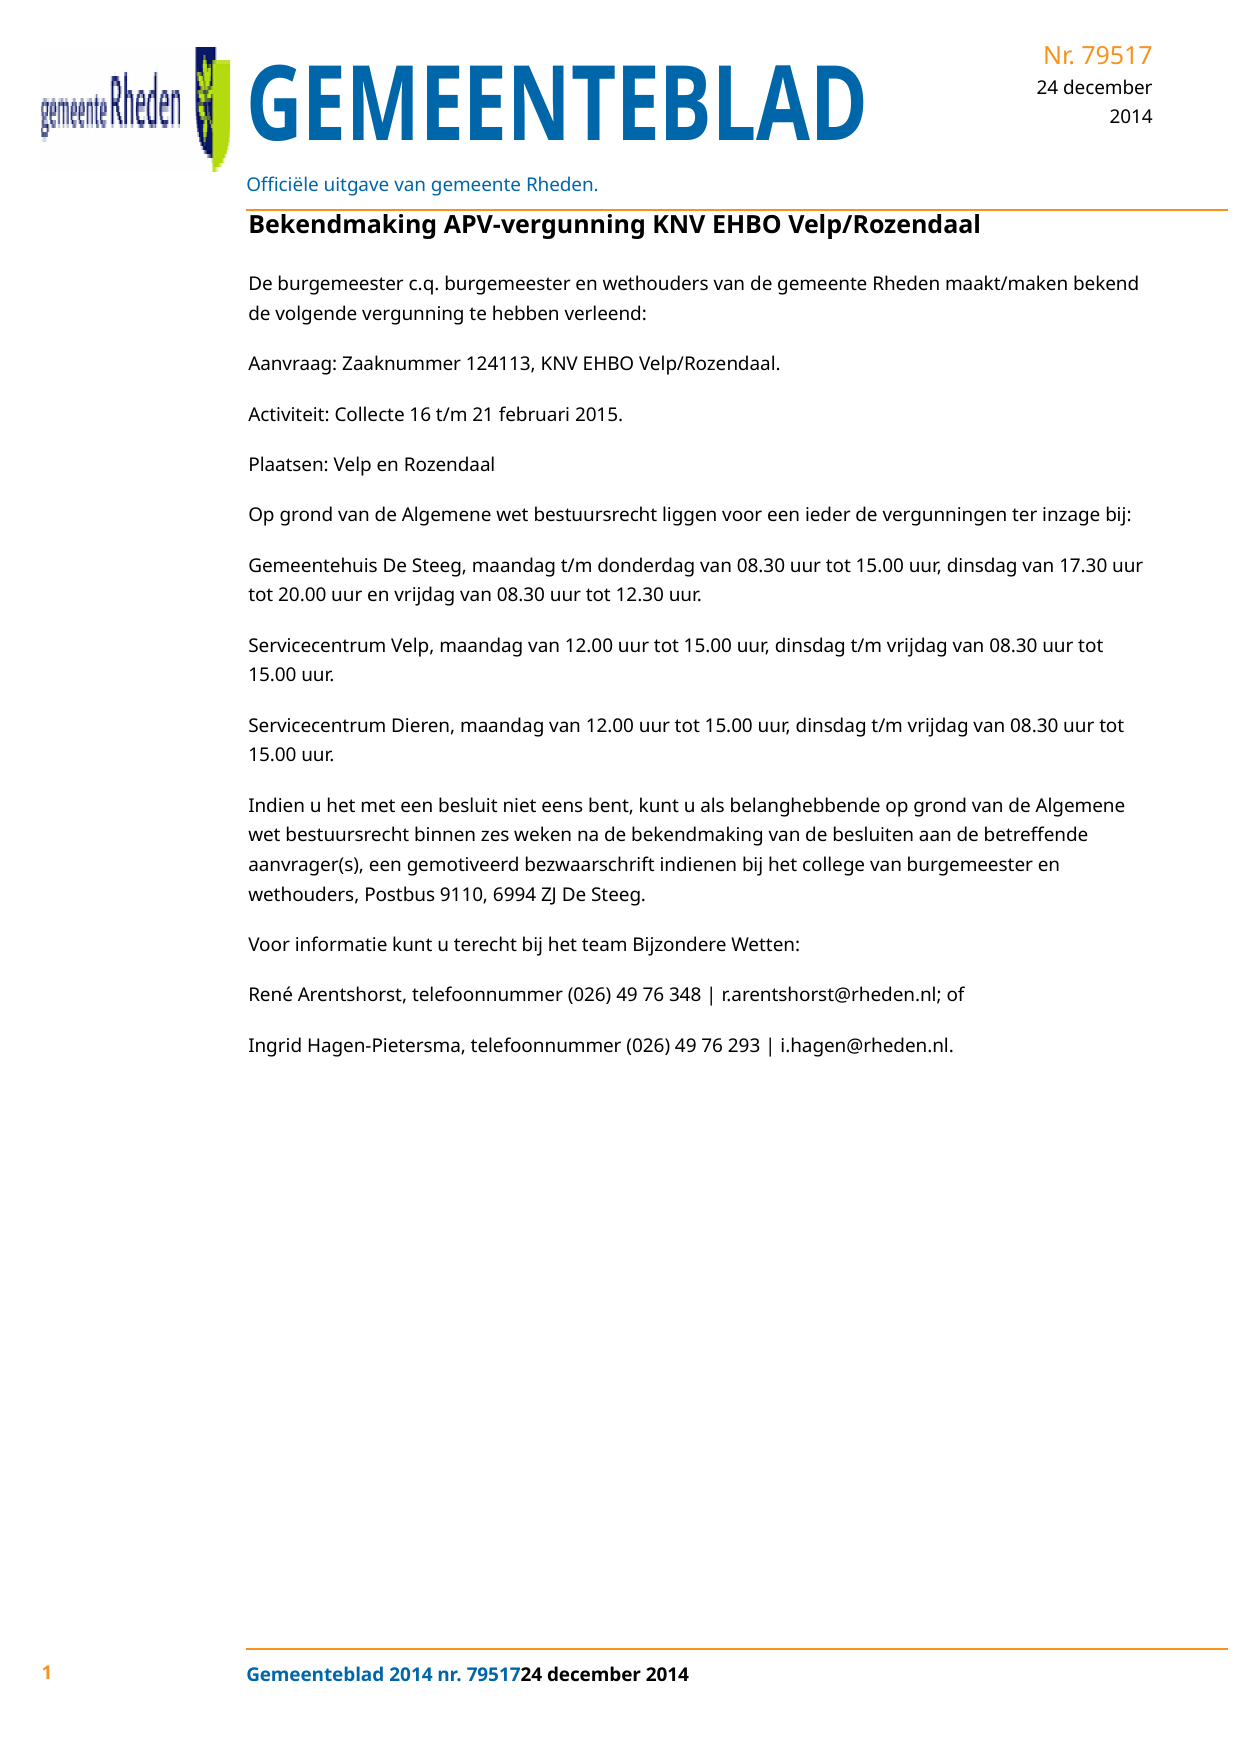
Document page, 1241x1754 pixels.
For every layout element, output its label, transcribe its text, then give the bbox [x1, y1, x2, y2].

text Bekendmaking APV-vergunning KNV EHBO Velp/Rozendaal [248, 211, 1152, 241]
text Gemeentehuis De Steeg, maandag t/m donderdag van 08.30 uur tot 15.00 uur, dinsdag van 17.30 uur tot 20.00 uur en vrijdag van 08.30 uur tot 12.30 uur. [248, 552, 1152, 607]
text Servicecentrum Dieren, maandag van 12.00 uur tot 15.00 uur, dinsdag t/m vrijdag van 08.30 uur tot 15.00 uur. [248, 712, 1152, 767]
text Plaatsen: Velp en Rozendaal [248, 451, 1152, 477]
text Activiteit: Collecte 16 t/m 21 februari 2015. [248, 401, 1152, 426]
text René Arentshorst, telefoonnummer (026) 49 76 348 | r.arentshorst@rheden.nl; of [248, 982, 1152, 1007]
text Ingrid Hagen-Pietersma, telefoonnummer (026) 49 76 293 | i.hagen@rheden.nl. [248, 1032, 1152, 1058]
text Indien u het met een besluit niet eens bent, kunt u als belanghebbende op grond van de Algemene wet bestuursrecht binnen zes weken na de bekendmaking van de besluiten aan de betreffende aanvrager(s), een gemotiveerd bezwaarschrift indienen bij het college van burgemeester en wethouders, Postbus 9110, 6994 ZJ De Steeg. [248, 792, 1152, 906]
text Voor informatie kunt u terecht bij het team Bijzondere Wetten: [248, 931, 1152, 957]
text De burgemeester c.q. burgemeester en wethouders van de gemeente Rheden maakt/maken bekend de volgende vergunning te hebben verleend: [248, 270, 1152, 326]
picture [41, 47, 231, 172]
text Servicecentrum Velp, maandag van 12.00 uur tot 15.00 uur, dinsdag t/m vrijdag van 08.30 uur tot 15.00 uur. [248, 632, 1152, 687]
text Aanvraag: Zaaknummer 124113, KNV EHBO Velp/Rozendaal. [248, 350, 1152, 376]
text Op grond van de Algemene wet bestuursrecht liggen voor een ieder de vergunningen ter inzage bij: [248, 502, 1152, 527]
